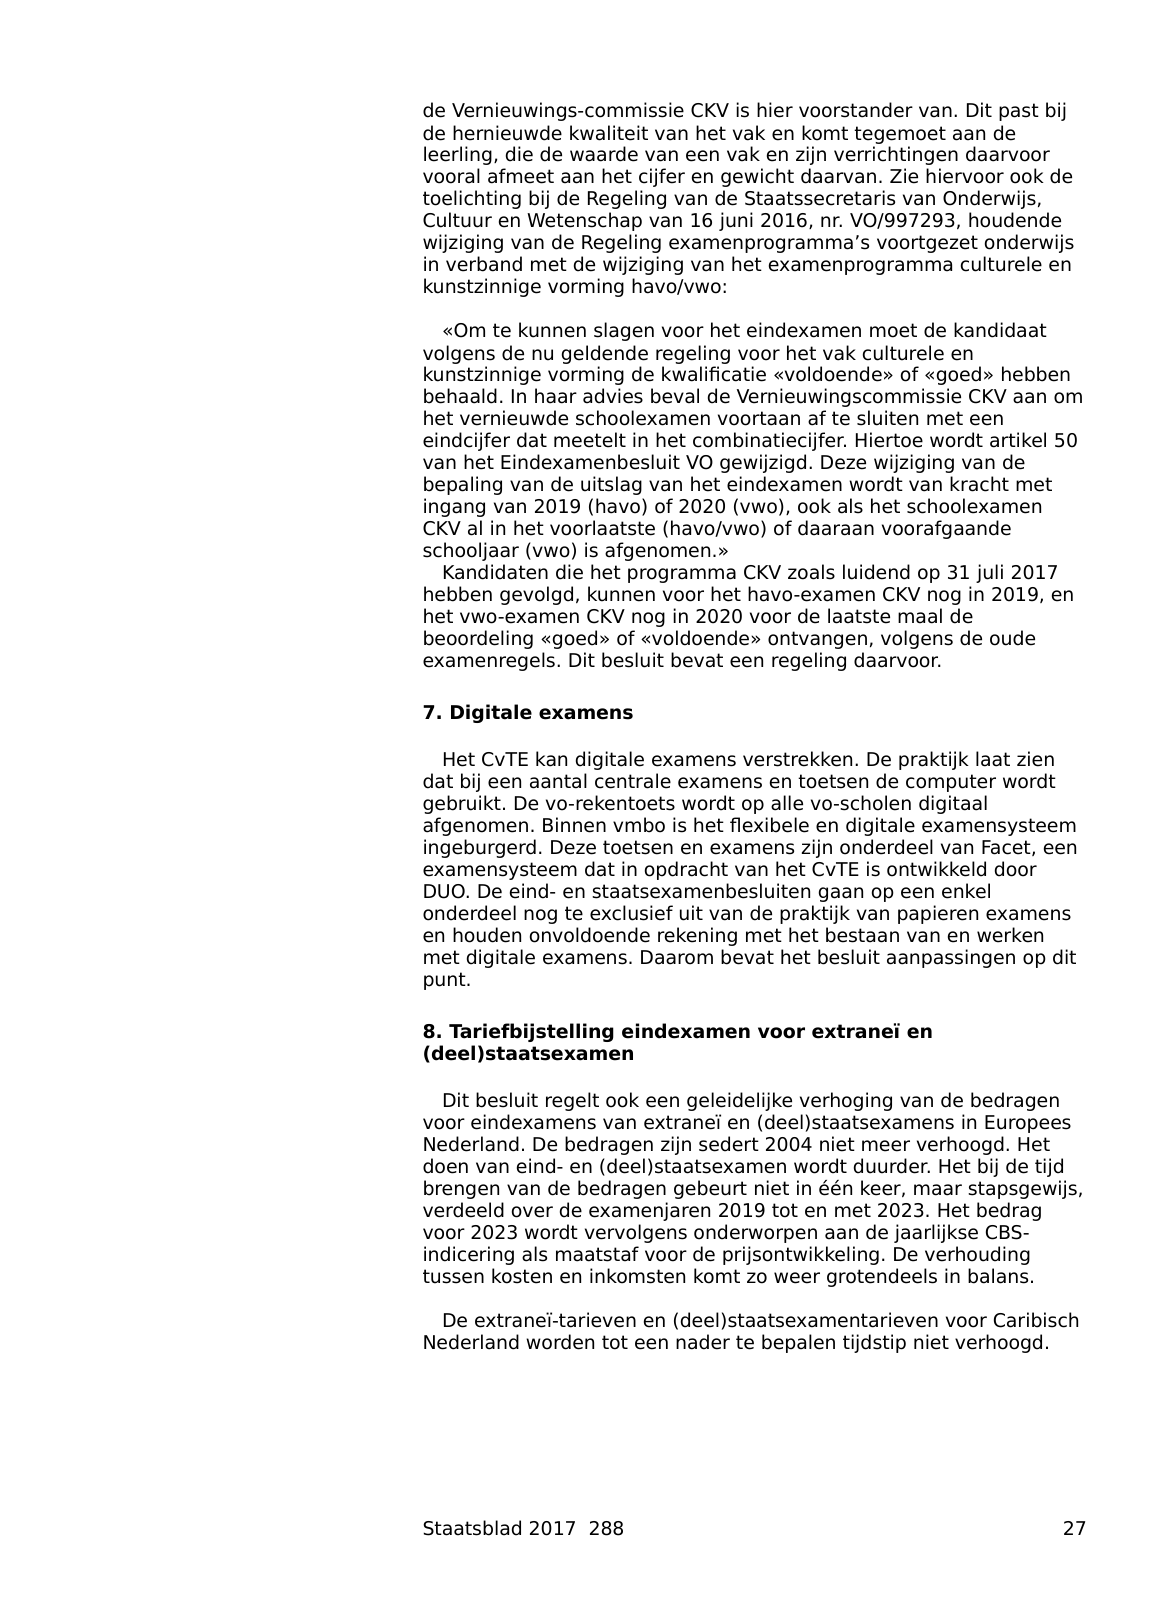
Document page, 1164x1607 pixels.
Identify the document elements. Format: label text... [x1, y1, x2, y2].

text De extraneï-tarieven en (deel)staatsexamentarieven voor Caribisch Nederland worden tot een nader te bepalen tijdstip niet verhoogd. [422, 1310, 1087, 1354]
text de Vernieuwings-commissie CKV is hier voorstander van. Dit past bij de hernieuwde kwaliteit van het vak en komt tegemoet aan de leerling, die de waarde van een vak en zijn verrichtingen daarvoor vooral afmeet aan het cijfer en gewicht daarvan. Zie hiervoor ook de toelichting bij de Regeling van de Staatssecretaris van Onderwijs, Cultuur en Wetenschap van 16 juni 2016, nr. VO/997293, houdende wijziging van de Regeling examenprogramma’s voortgezet onderwijs in verband met de wijziging van het examenprogramma culturele en kunstzinnige vorming havo/vwo: [422, 100, 1087, 298]
subtitle 7. Digitale examens [422, 702, 1087, 724]
text Kandidaten die het programma CKV zoals luidend op 31 juli 2017 hebben gevolgd, kunnen voor het havo-examen CKV nog in 2019, en het vwo-examen CKV nog in 2020 voor de laatste maal de beoordeling «goed» of «voldoende» ontvangen, volgens de oude examenregels. Dit besluit bevat een regeling daarvoor. [422, 562, 1087, 672]
text Het CvTE kan digitale examens verstrekken. De praktijk laat zien dat bij een aantal centrale examens en toetsen de computer wordt gebruikt. De vo-rekentoets wordt op alle vo-scholen digitaal afgenomen. Binnen vmbo is het flexibele en digitale examensysteem ingeburgerd. Deze toetsen en examens zijn onderdeel van Facet, een examensysteem dat in opdracht van het CvTE is ontwikkeld door DUO. De eind- en staatsexamenbesluiten gaan op een enkel onderdeel nog te exclusief uit van de praktijk van papieren examens en houden onvoldoende rekening met het bestaan van en werken met digitale examens. Daarom bevat het besluit aanpassingen op dit punt. [422, 749, 1087, 991]
text Dit besluit regelt ook een geleidelijke verhoging van de bedragen voor eindexamens van extraneï en (deel)staatsexamens in Europees Nederland. De bedragen zijn sedert 2004 niet meer verhoogd. Het doen van eind- en (deel)staatsexamen wordt duurder. Het bij de tijd brengen van de bedragen gebeurt niet in één keer, maar stapsgewijs, verdeeld over de examenjaren 2019 tot en met 2023. Het bedrag voor 2023 wordt vervolgens onderworpen aan de jaarlijkse CBS-indicering als maatstaf voor de prijsontwikkeling. De verhouding tussen kosten en inkomsten komt zo weer grotendeels in balans. [422, 1090, 1087, 1288]
text «Om te kunnen slagen voor het eindexamen moet de kandidaat volgens de nu geldende regeling voor het vak culturele en kunstzinnige vorming de kwalificatie «voldoende» of «goed» hebben behaald. In haar advies beval de Vernieuwingscommissie CKV aan om het vernieuwde schoolexamen voortaan af te sluiten met een eindcijfer dat meetelt in het combinatiecijfer. Hiertoe wordt artikel 50 van het Eindexamenbesluit VO gewijzigd. Deze wijziging van de bepaling van de uitslag van het eindexamen wordt van kracht met ingang van 2019 (havo) of 2020 (vwo), ook als het schoolexamen CKV al in het voorlaatste (havo/vwo) of daaraan voorafgaande schooljaar (vwo) is afgenomen.» [422, 320, 1087, 562]
subtitle 8. Tariefbijstelling eindexamen voor extraneï en (deel)staatsexamen [422, 1021, 1087, 1065]
